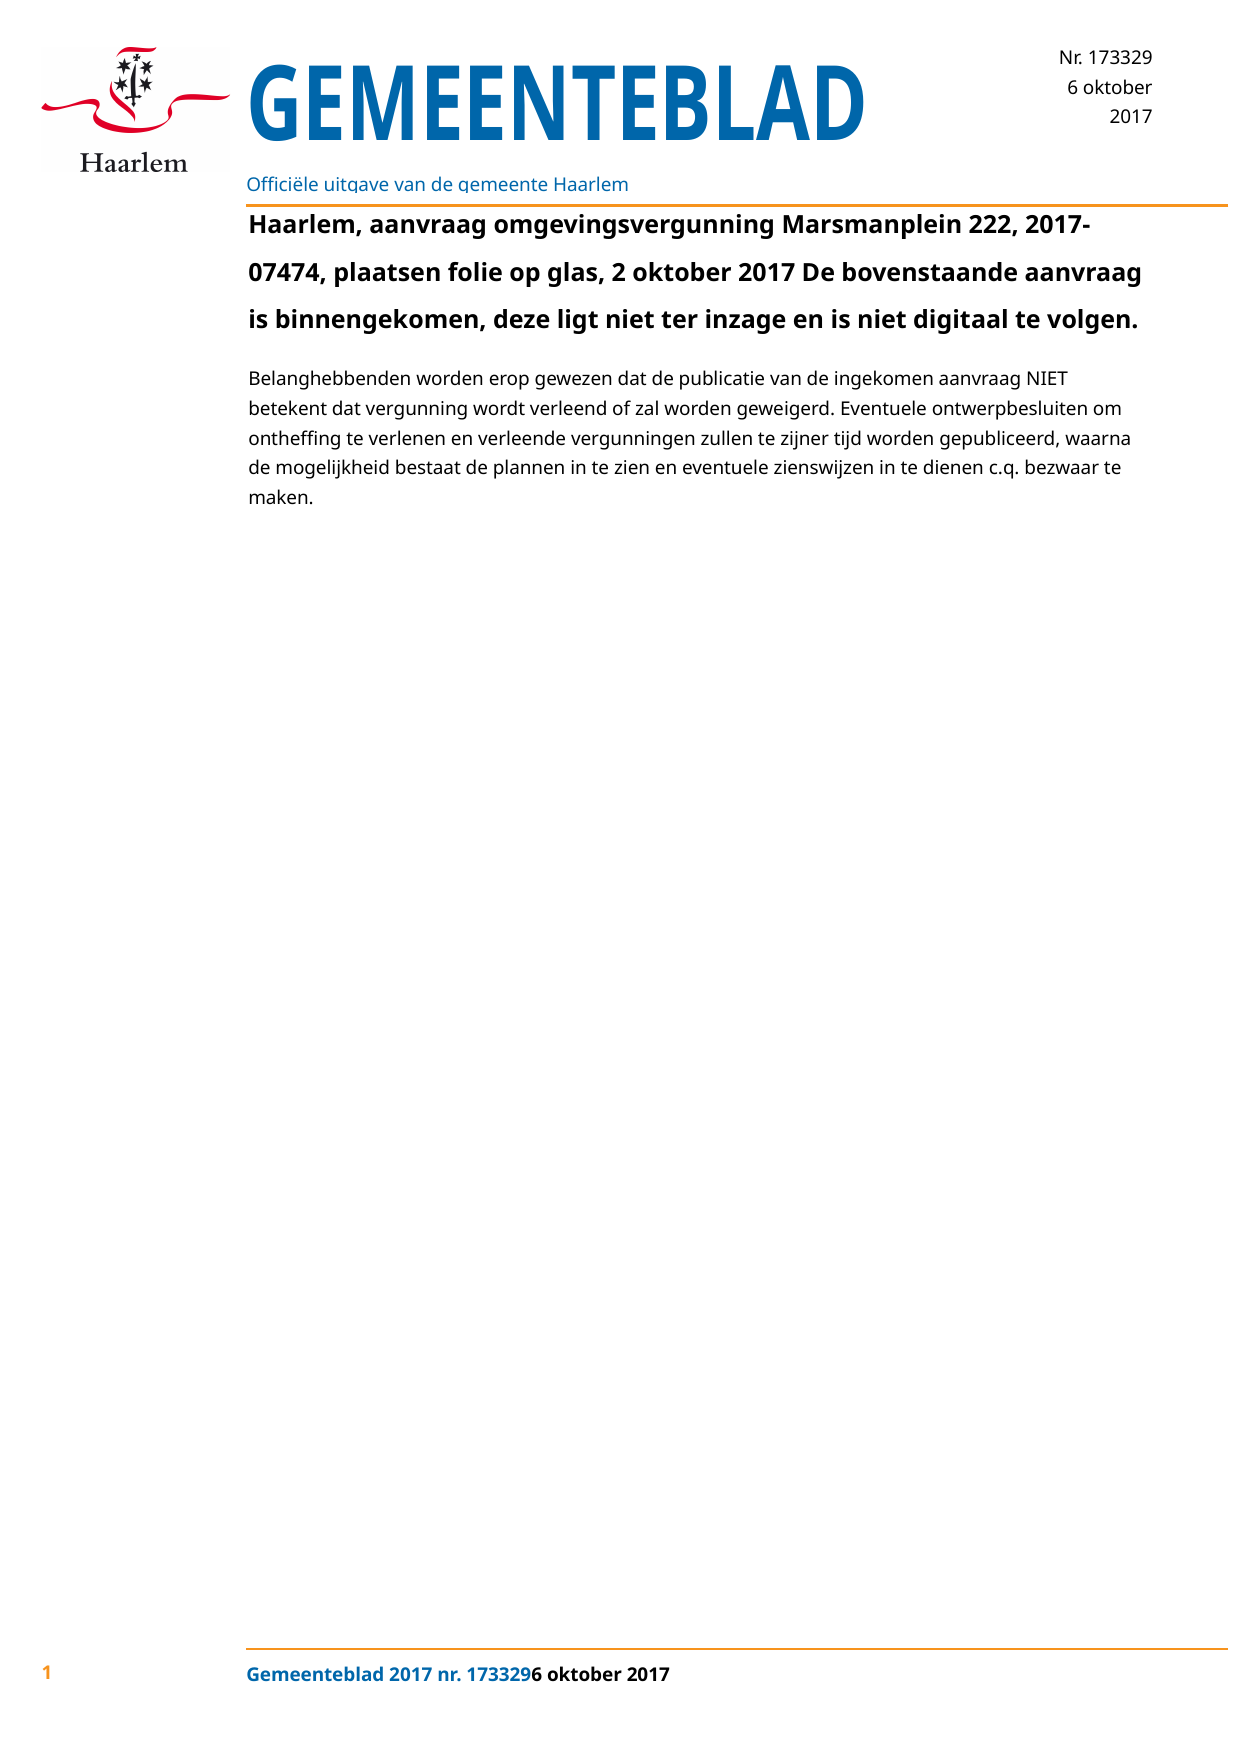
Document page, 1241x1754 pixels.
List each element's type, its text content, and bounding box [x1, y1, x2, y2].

picture [41, 47, 231, 172]
text Haarlem, aanvraag omgevingsvergunning Marsmanplein 222, 2017-07474, plaatsen folie op glas, 2 oktober 2017 De bovenstaande aanvraag is binnengekomen, deze ligt niet ter inzage en is niet digitaal te volgen. [248, 207, 1152, 336]
text Belanghebbenden worden erop gewezen dat de publicatie van de ingekomen aanvraag NIET betekent dat vergunning wordt verleend of zal worden geweigerd. Eventuele ontwerpbesluiten om ontheffing te verlenen en verleende vergunningen zullen te zijner tijd worden gepubliceerd, waarna de mogelijkheid bestaat de plannen in te zien en eventuele zienswijzen in te dienen c.q. bezwaar te maken. [248, 366, 1152, 509]
